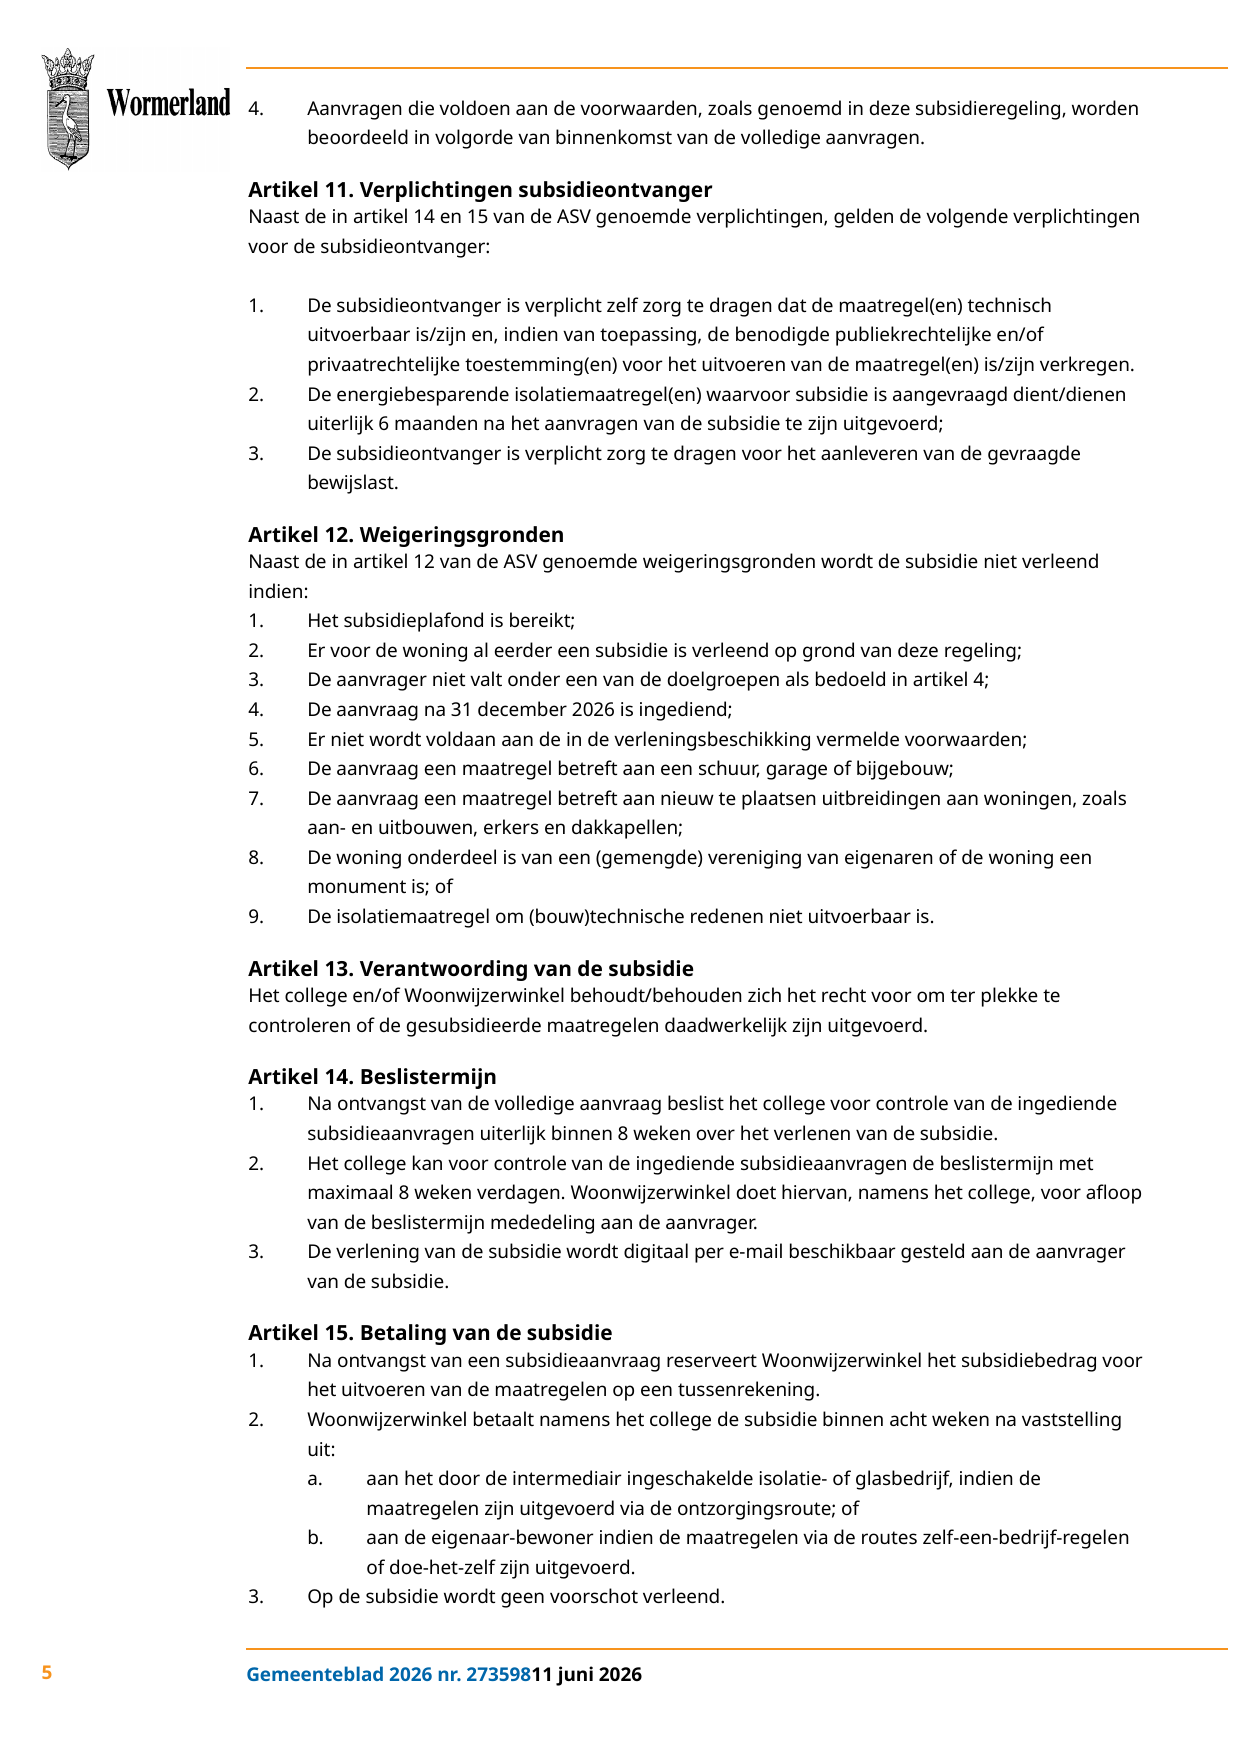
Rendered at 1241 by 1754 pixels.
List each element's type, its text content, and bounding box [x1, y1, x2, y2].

list Het subsidieplafond is bereikt; [248, 607, 1152, 633]
text Artikel 11. Verplichtingen subsidieontvanger [248, 175, 1152, 203]
list Er voor de woning al eerder een subsidie is verleend op grond van deze regeling; [248, 637, 1152, 663]
text Artikel 12. Weigeringsgronden [248, 520, 1152, 548]
text Naast de in artikel 12 van de ASV genoemde weigeringsgronden wordt de subsidie niet verleend indien: [248, 548, 1152, 604]
text Het college en/of Woonwijzerwinkel behoudt/behouden zich het recht voor om ter plekke te controleren of de gesubsidieerde maatregelen daadwerkelijk zijn uitgevoerd. [248, 982, 1152, 1037]
list De aanvraag na 31 december 2026 is ingediend; [248, 696, 1152, 722]
list De verlening van de subsidie wordt digitaal per e-mail beschikbaar gesteld aan de aanvrager van de subsidie. [248, 1238, 1152, 1294]
picture [41, 47, 231, 172]
list Op de subsidie wordt geen voorschot verleend. [248, 1584, 1152, 1609]
list De woning onderdeel is van een (gemengde) vereniging van eigenaren of de woning een monument is; of [248, 844, 1152, 899]
list Het college kan voor controle van de ingediende subsidieaanvragen de beslistermijn met maximaal 8 weken verdagen. Woonwijzerwinkel doet hiervan, namens het college, voor afloop van de beslistermijn mededeling aan de aanvrager. [248, 1150, 1152, 1235]
list De subsidieontvanger is verplicht zelf zorg te dragen dat de maatregel(en) technisch uitvoerbaar is/zijn en, indien van toepassing, de benodigde publiekrechtelijke en/of privaatrechtelijke toestemming(en) voor het uitvoeren van de maatregel(en) is/zijn verkregen. [248, 292, 1152, 377]
list aan de eigenaar-bewoner indien de maatregelen via de routes zelf-een-bedrijf-regelen of doe-het-zelf zijn uitgevoerd. [307, 1524, 1152, 1580]
list De energiebesparende isolatiemaatregel(en) waarvoor subsidie is aangevraagd dient/dienen uiterlijk 6 maanden na het aanvragen van de subsidie te zijn uitgevoerd; [248, 381, 1152, 436]
list Na ontvangst van een subsidieaanvraag reserveert Woonwijzerwinkel het subsidiebedrag voor het uitvoeren van de maatregelen op een tussenrekening. [248, 1347, 1152, 1402]
list aan het door de intermediair ingeschakelde isolatie- of glasbedrijf, indien de maatregelen zijn uitgevoerd via de ontzorgingsroute; of [307, 1465, 1152, 1521]
list Na ontvangst van de volledige aanvraag beslist het college voor controle van de ingediende subsidieaanvragen uiterlijk binnen 8 weken over het verlenen van de subsidie. [248, 1091, 1152, 1146]
text Naast de in artikel 14 en 15 van de ASV genoemde verplichtingen, gelden de volgende verplichtingen voor de subsidieontvanger: [248, 203, 1152, 258]
list Woonwijzerwinkel betaalt namens het college de subsidie binnen acht weken na vaststelling uit: [248, 1406, 1152, 1461]
list De isolatiemaatregel om (bouw)technische redenen niet uitvoerbaar is. [248, 903, 1152, 929]
list Er niet wordt voldaan aan de in de verleningsbeschikking vermelde voorwaarden; [248, 726, 1152, 752]
list De aanvraag een maatregel betreft aan nieuw te plaatsen uitbreidingen aan woningen, zoals aan- en uitbouwen, erkers en dakkapellen; [248, 785, 1152, 840]
list De aanvraag een maatregel betreft aan een schuur, garage of bijgebouw; [248, 755, 1152, 781]
list De subsidieontvanger is verplicht zorg te dragen voor het aanleveren van de gevraagde bewijslast. [248, 440, 1152, 495]
text Artikel 14. Beslistermijn [248, 1062, 1152, 1091]
text Artikel 15. Betaling van de subsidie [248, 1318, 1152, 1347]
text Artikel 13. Verantwoording van de subsidie [248, 954, 1152, 982]
list De aanvrager niet valt onder een van de doelgroepen als bedoeld in artikel 4; [248, 667, 1152, 692]
list Aanvragen die voldoen aan de voorwaarden, zoals genoemd in deze subsidieregeling, worden beoordeeld in volgorde van binnenkomst van de volledige aanvragen. [248, 95, 1152, 150]
